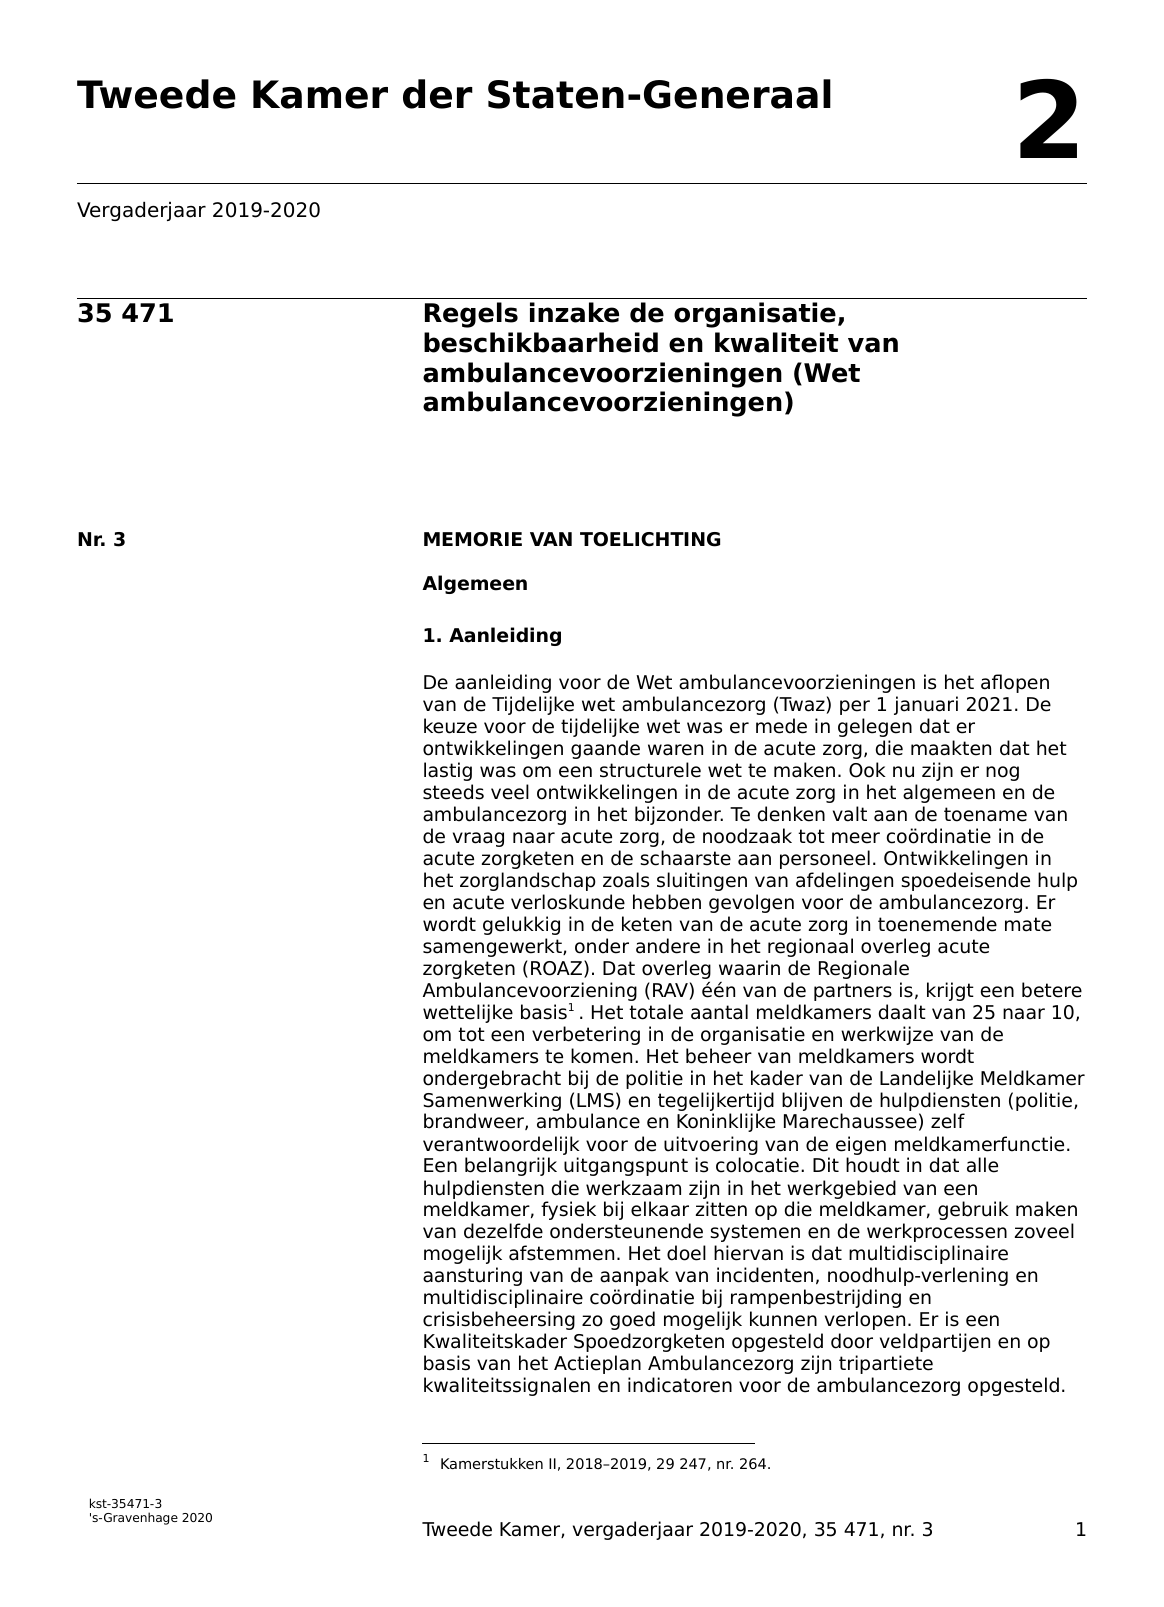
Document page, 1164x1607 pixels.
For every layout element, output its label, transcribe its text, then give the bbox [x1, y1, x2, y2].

text De aanleiding voor de Wet ambulancevoorzieningen is het aflopen van de Tijdelijke wet ambulancezorg (Twaz) per 1 januari 2021. De keuze voor de tijdelijke wet was er mede in gelegen dat er ontwikkelingen gaande waren in de acute zorg, die maakten dat het lastig was om een structurele wet te maken. Ook nu zijn er nog steeds veel ontwikkelingen in de acute zorg in het algemeen en de ambulancezorg in het bijzonder. Te denken valt aan de toename van de vraag naar acute zorg, de noodzaak tot meer coördinatie in de acute zorgketen en de schaarste aan personeel. Ontwikkelingen in het zorglandschap zoals sluitingen van afdelingen spoedeisende hulp en acute verloskunde hebben gevolgen voor de ambulancezorg. Er wordt gelukkig in de keten van de acute zorg in toenemende mate samengewerkt, onder andere in het regionaal overleg acute zorgketen (ROAZ). Dat overleg waarin de Regionale Ambulancevoorziening (RAV) één van de partners is, krijgt een betere wettelijke basis. Het totale aantal meldkamers daalt van 25 naar 10, om tot een verbetering in de organisatie en werkwijze van de meldkamers te komen. Het beheer van meldkamers wordt ondergebracht bij de politie in het kader van de Landelijke Meldkamer Samenwerking (LMS) en tegelijkertijd blijven de hulpdiensten (politie, brandweer, ambulance en Koninklijke Marechaussee) zelf verantwoordelijk voor de uitvoering van de eigen meldkamerfunctie. Een belangrijk uitgangspunt is colocatie. Dit houdt in dat alle hulpdiensten die werkzaam zijn in het werkgebied van een meldkamer, fysiek bij elkaar zitten op die meldkamer, gebruik maken van dezelfde ondersteunende systemen en de werkprocessen zoveel mogelijk afstemmen. Het doel hiervan is dat multidisciplinaire aansturing van de aanpak van incidenten, noodhulp-verlening en multidisciplinaire coördinatie bij rampenbestrijding en crisisbeheersing zo goed mogelijk kunnen verlopen. Er is een Kwaliteitskader Spoedzorgketen opgesteld door veldpartijen en op basis van het Actieplan Ambulancezorg zijn tripartiete kwaliteitssignalen en indicatoren voor de ambulancezorg opgesteld. [422, 672, 1087, 1397]
subtitle Nr. 3 MEMORIE VAN TOELICHTING [77, 529, 1087, 551]
subtitle Algemeen [422, 573, 1087, 595]
subtitle 1. Aanleiding [422, 625, 1087, 647]
table_header Tweede Kamer der Staten-Generaal [77, 59, 886, 183]
text 's-Gravenhage 2020 [88, 1511, 323, 1525]
text kst-35471-3 [88, 1497, 323, 1511]
text Kamerstukken II, 2018–2019, 29 247, nr. 264. [422, 1452, 1087, 1474]
table_header 2 [886, 59, 1087, 183]
subtitle 35 471 Regels inzake de organisatie, beschikbaarheid en kwaliteit van ambulancevoorzieningen (Wet ambulancevoorzieningen) [77, 299, 1087, 418]
table_cell Vergaderjaar 2019-2020 [77, 184, 1087, 298]
